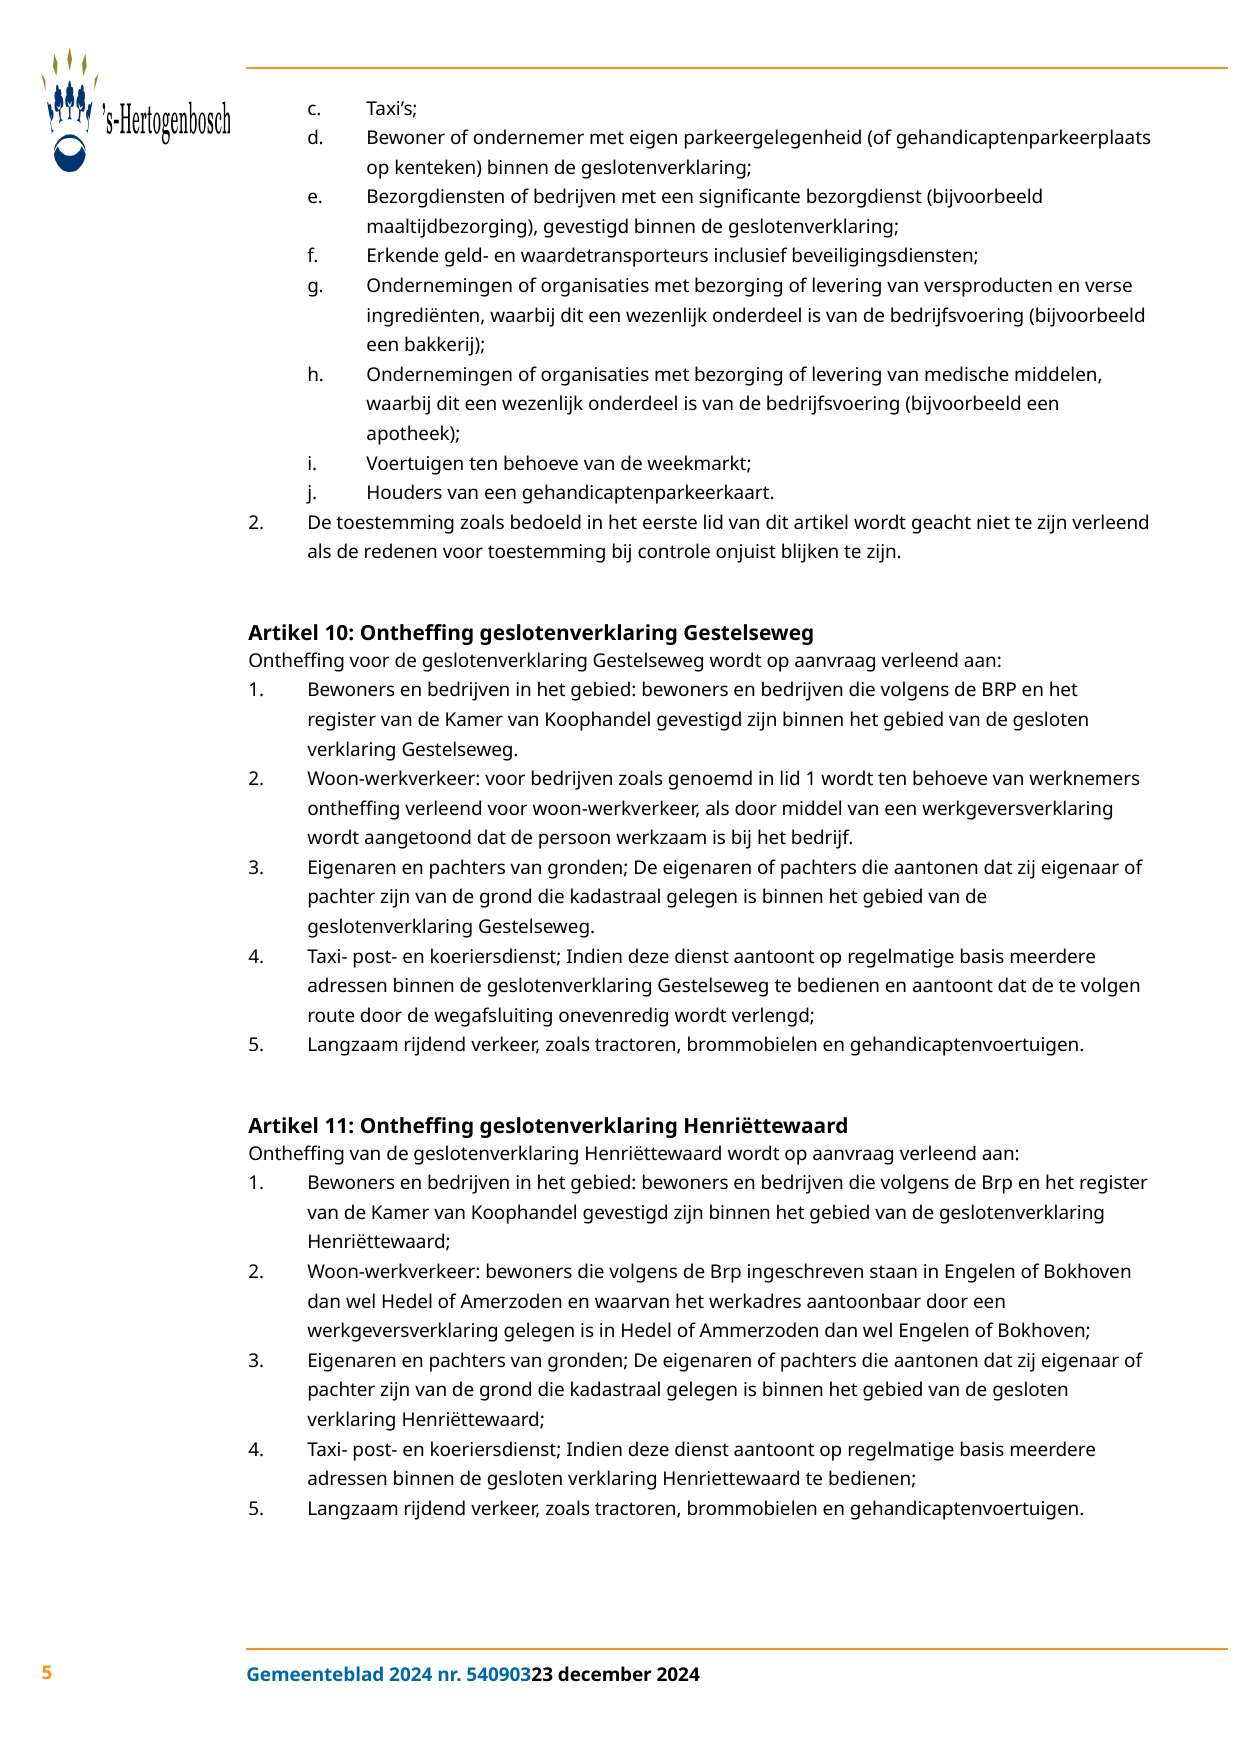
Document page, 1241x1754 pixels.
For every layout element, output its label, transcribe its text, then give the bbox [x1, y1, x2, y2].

list Bezorgdiensten of bedrijven met een significante bezorgdienst (bijvoorbeeld maaltijdbezorging), gevestigd binnen de geslotenverklaring; [307, 183, 1152, 239]
list Woon-werkverkeer: bewoners die volgens de Brp ingeschreven staan in Engelen of Bokhoven dan wel Hedel of Amerzoden en waarvan het werkadres aantoonbaar door een werkgeversverklaring gelegen is in Hedel of Ammerzoden dan wel Engelen of Bokhoven; [248, 1258, 1152, 1343]
list Bewoners en bedrijven in het gebied: bewoners en bedrijven die volgens de Brp en het register van de Kamer van Koophandel gevestigd zijn binnen het gebied van de geslotenverklaring Henriëttewaard; [248, 1169, 1152, 1254]
text Artikel 10: Ontheffing geslotenverklaring Gestelseweg [248, 618, 1152, 647]
text Artikel 11: Ontheffing geslotenverklaring Henriëttewaard [248, 1112, 1152, 1140]
list Voertuigen ten behoeve van de weekmarkt; [307, 450, 1152, 476]
list Eigenaren en pachters van gronden; De eigenaren of pachters die aantonen dat zij eigenaar of pachter zijn van de grond die kadastraal gelegen is binnen het gebied van de geslotenverklaring Gestelseweg. [248, 854, 1152, 939]
list De toestemming zoals bedoeld in het eerste lid van dit artikel wordt geacht niet te zijn verleend als de redenen voor toestemming bij controle onjuist blijken te zijn. [248, 509, 1152, 564]
list Taxi- post- en koeriersdienst; Indien deze dienst aantoont op regelmatige basis meerdere adressen binnen de gesloten verklaring Henriettewaard te bedienen; [248, 1436, 1152, 1491]
list Bewoner of ondernemer met eigen parkeergelegenheid (of gehandicaptenparkeerplaats op kenteken) binnen de geslotenverklaring; [307, 124, 1152, 180]
list Ondernemingen of organisaties met bezorging of levering van versproducten en verse ingrediënten, waarbij dit een wezenlijk onderdeel is van de bedrijfsvoering (bijvoorbeeld een bakkerij); [307, 272, 1152, 357]
list Taxi’s; [307, 95, 1152, 121]
list Bewoners en bedrijven in het gebied: bewoners en bedrijven die volgens de BRP en het register van de Kamer van Koophandel gevestigd zijn binnen het gebied van de gesloten verklaring Gestelseweg. [248, 677, 1152, 761]
list Eigenaren en pachters van gronden; De eigenaren of pachters die aantonen dat zij eigenaar of pachter zijn van de grond die kadastraal gelegen is binnen het gebied van de gesloten verklaring Henriëttewaard; [248, 1347, 1152, 1432]
list Houders van een gehandicaptenparkeerkaart. [307, 479, 1152, 505]
list Taxi- post- en koeriersdienst; Indien deze dienst aantoont op regelmatige basis meerdere adressen binnen de geslotenverklaring Gestelseweg te bedienen en aantoont dat de te volgen route door de wegafsluiting onevenredig wordt verlengd; [248, 943, 1152, 1028]
list Ondernemingen of organisaties met bezorging of levering van medische middelen, waarbij dit een wezenlijk onderdeel is van de bedrijfsvoering (bijvoorbeeld een apotheek); [307, 361, 1152, 446]
text Ontheffing van de geslotenverklaring Henriëttewaard wordt op aanvraag verleend aan: [248, 1140, 1152, 1166]
list Langzaam rijdend verkeer, zoals tractoren, brommobielen en gehandicaptenvoertuigen. [248, 1032, 1152, 1057]
picture [41, 47, 231, 172]
text Ontheffing voor de geslotenverklaring Gestelseweg wordt op aanvraag verleend aan: [248, 647, 1152, 673]
list Woon-werkverkeer: voor bedrijven zoals genoemd in lid 1 wordt ten behoeve van werknemers ontheffing verleend voor woon-werkverkeer, als door middel van een werkgeversverklaring wordt aangetoond dat de persoon werkzaam is bij het bedrijf. [248, 765, 1152, 850]
list Langzaam rijdend verkeer, zoals tractoren, brommobielen en gehandicaptenvoertuigen. [248, 1495, 1152, 1521]
list Erkende geld- en waardetransporteurs inclusief beveiligingsdiensten; [307, 243, 1152, 268]
